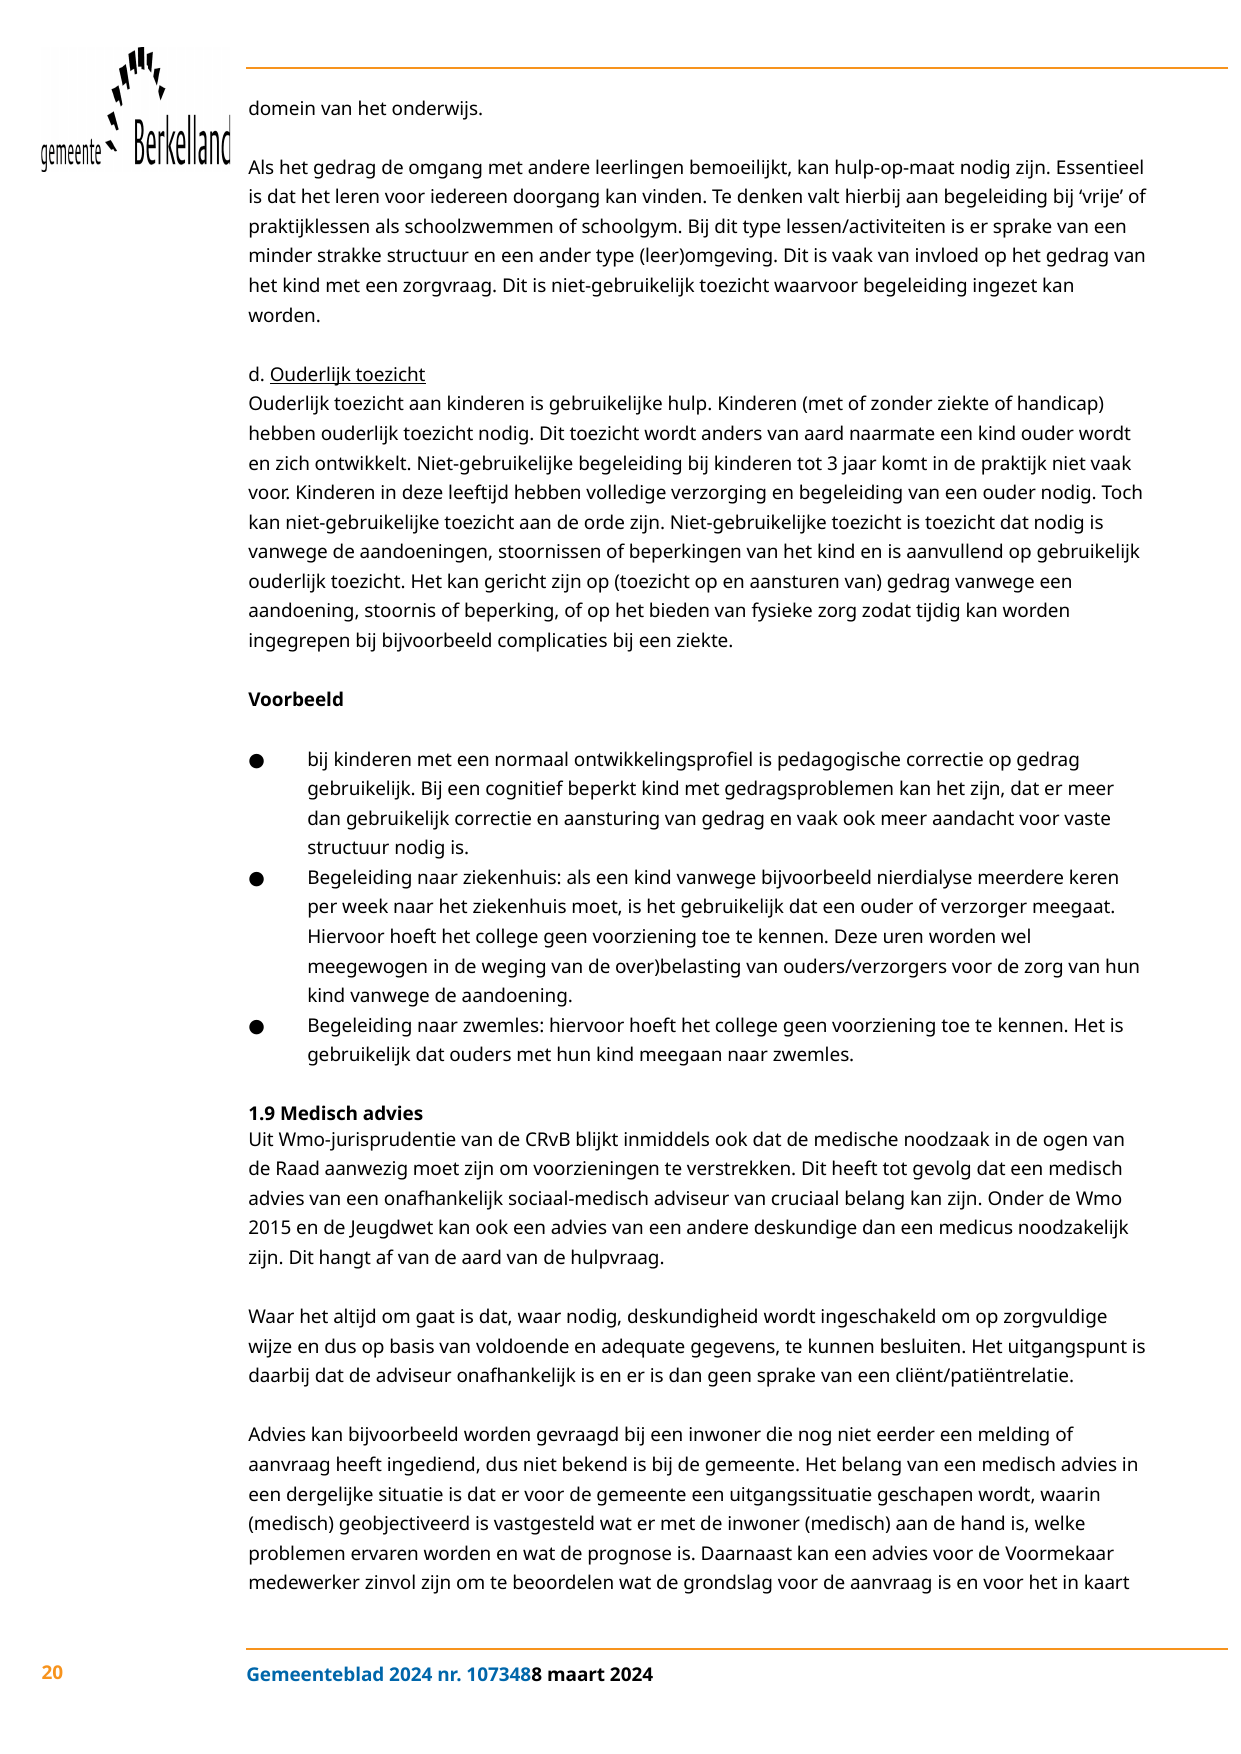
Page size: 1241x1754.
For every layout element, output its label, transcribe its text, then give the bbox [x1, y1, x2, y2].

text domein van het onderwijs. [248, 95, 1152, 121]
text 1.9 Medisch advies [248, 1100, 1152, 1126]
table_header Voorbeeld bij kinderen met een normaal ontwikkelingsprofiel is pedagogische correctie op gedrag gebruikelijk. Bij een cognitief beperkt kind met gedragsproblemen kan het zijn, dat er meer dan gebruikelijk correctie en aansturing van gedrag en vaak ook meer aandacht voor vaste structuur nodig is. Begeleiding naar ziekenhuis: als een kind vanwege bijvoorbeeld nierdialyse meerdere keren per week naar het ziekenhuis moet, is het gebruikelijk dat een ouder of verzorger meegaat. Hiervoor hoeft het college geen voorziening toe te kennen. Deze uren worden wel meegewogen in de weging van de over)belasting van ouders/verzorgers voor de zorg van hun kind vanwege de aandoening. Begeleiding naar zwemles: hiervoor hoeft het college geen voorziening toe te kennen. Het is gebruikelijk dat ouders met hun kind meegaan naar zwemles. [248, 687, 1152, 1067]
text d. Ouderlijk toezicht [248, 361, 1152, 387]
text Ouderlijk toezicht aan kinderen is gebruikelijke hulp. Kinderen (met of zonder ziekte of handicap) hebben ouderlijk toezicht nodig. Dit toezicht wordt anders van aard naarmate een kind ouder wordt en zich ontwikkelt. Niet-gebruikelijke begeleiding bij kinderen tot 3 jaar komt in de praktijk niet vaak voor. Kinderen in deze leeftijd hebben volledige verzorging en begeleiding van een ouder nodig. Toch kan niet-gebruikelijke toezicht aan de orde zijn. Niet-gebruikelijke toezicht is toezicht dat nodig is vanwege de aandoeningen, stoornissen of beperkingen van het kind en is aanvullend op gebruikelijk ouderlijk toezicht. Het kan gericht zijn op (toezicht op en aansturen van) gedrag vanwege een aandoening, stoornis of beperking, of op het bieden van fysieke zorg zodat tijdig kan worden ingegrepen bij bijvoorbeeld complicaties bij een ziekte. [248, 391, 1152, 653]
text Waar het altijd om gaat is dat, waar nodig, deskundigheid wordt ingeschakeld om op zorgvuldige wijze en dus op basis van voldoende en adequate gegevens, te kunnen besluiten. Het uitgangspunt is daarbij dat de adviseur onafhankelijk is en er is dan geen sprake van een cliënt/patiëntrelatie. [248, 1303, 1152, 1388]
text Als het gedrag de omgang met andere leerlingen bemoeilijkt, kan hulp-op-maat nodig zijn. Essentieel is dat het leren voor iedereen doorgang kan vinden. Te denken valt hierbij aan begeleiding bij ‘vrije’ of praktijklessen als schoolzwemmen of schoolgym. Bij dit type lessen/activiteiten is er sprake van een minder strakke structuur en een ander type (leer)omgeving. Dit is vaak van invloed op het gedrag van het kind met een zorgvraag. Dit is niet-gebruikelijk toezicht waarvoor begeleiding ingezet kan worden. [248, 154, 1152, 328]
text Uit Wmo-jurisprudentie van de CRvB blijkt inmiddels ook dat de medische noodzaak in de ogen van de Raad aanwezig moet zijn om voorzieningen te verstrekken. Dit heeft tot gevolg dat een medisch advies van een onafhankelijk sociaal-medisch adviseur van cruciaal belang kan zijn. Onder de Wmo 2015 en de Jeugdwet kan ook een advies van een andere deskundige dan een medicus noodzakelijk zijn. Dit hangt af van de aard van de hulpvraag. [248, 1126, 1152, 1270]
picture [41, 47, 231, 172]
text Advies kan bijvoorbeeld worden gevraagd bij een inwoner die nog niet eerder een melding of aanvraag heeft ingediend, dus niet bekend is bij de gemeente. Het belang van een medisch advies in een dergelijke situatie is dat er voor de gemeente een uitgangssituatie geschapen wordt, waarin (medisch) geobjectiveerd is vastgesteld wat er met de inwoner (medisch) aan de hand is, welke problemen ervaren worden en wat de prognose is. Daarnaast kan een advies voor de Voormekaar medewerker zinvol zijn om te beoordelen wat de grondslag voor de aanvraag is en voor het in kaart [248, 1422, 1152, 1595]
